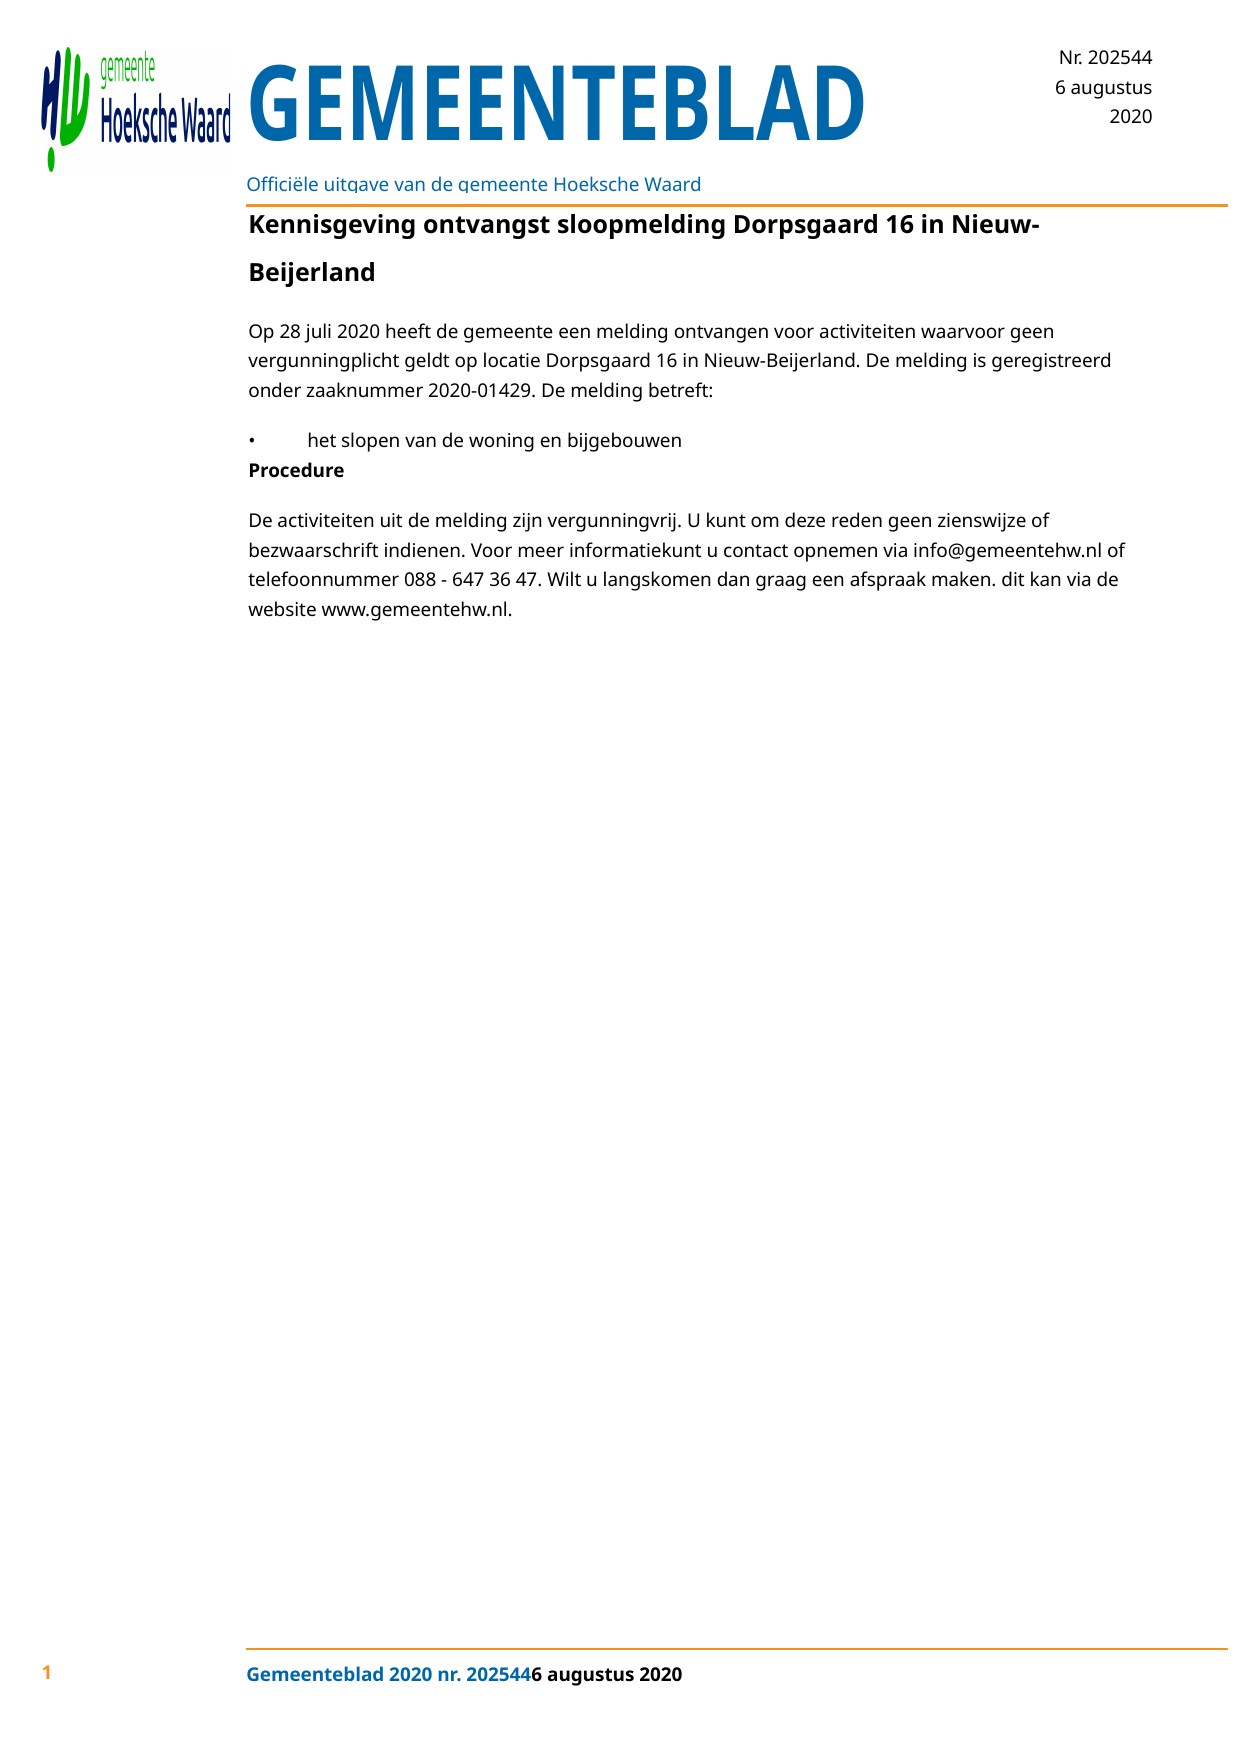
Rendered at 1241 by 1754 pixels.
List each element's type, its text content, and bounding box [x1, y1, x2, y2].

text De activiteiten uit de melding zijn vergunningvrij. U kunt om deze reden geen zienswijze of bezwaarschrift indienen. Voor meer informatiekunt u contact opnemen via info@gemeentehw.nl of telefoonnummer 088 - 647 36 47. Wilt u langskomen dan graag een afspraak maken. dit kan via de website www.gemeentehw.nl. [248, 507, 1152, 622]
text Op 28 juli 2020 heeft de gemeente een melding ontvangen voor activiteiten waarvoor geen vergunningplicht geldt op locatie Dorpsgaard 16 in Nieuw-Beijerland. De melding is geregistreerd onder zaaknummer 2020-01429. De melding betreft: [248, 318, 1152, 403]
picture [41, 47, 231, 172]
list het slopen van de woning en bijgebouwen [248, 427, 1152, 453]
text Kennisgeving ontvangst sloopmelding Dorpsgaard 16 in Nieuw-Beijerland [248, 207, 1152, 288]
text Procedure [248, 457, 1152, 483]
